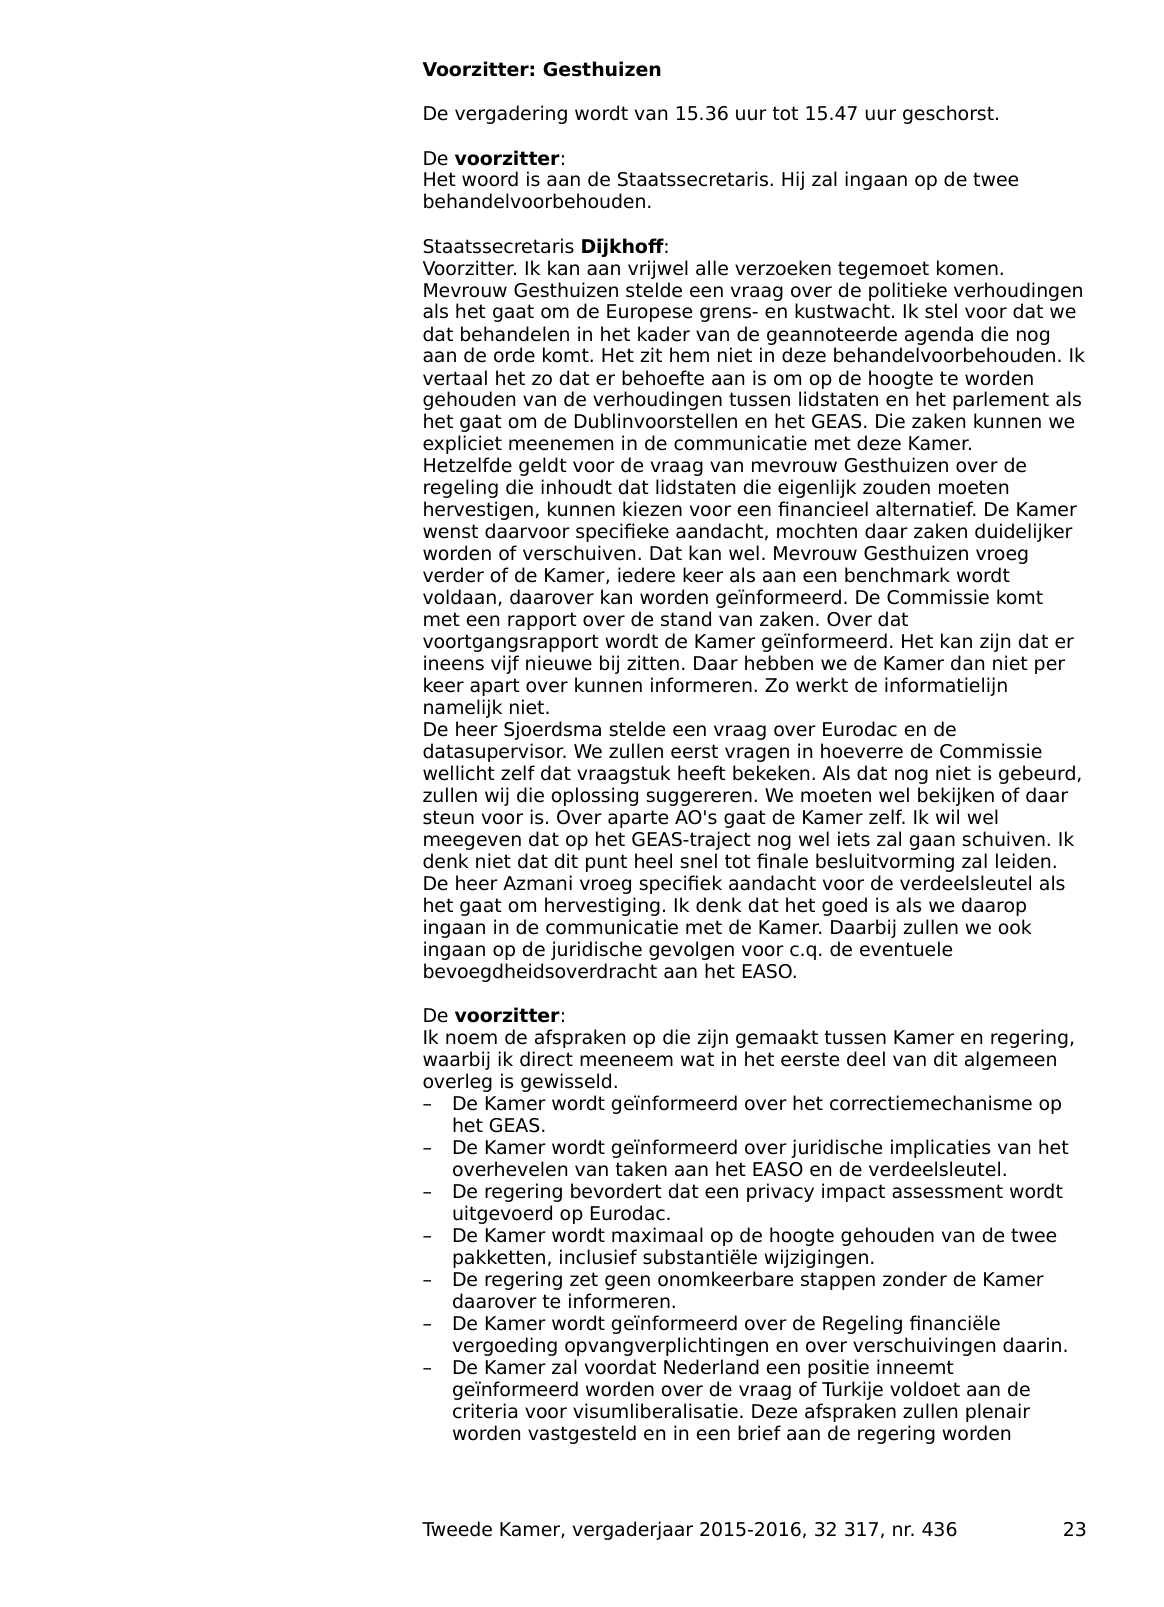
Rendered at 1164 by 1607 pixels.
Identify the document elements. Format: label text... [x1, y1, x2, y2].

text Hetzelfde geldt voor de vraag van mevrouw Gesthuizen over de regeling die inhoudt dat lidstaten die eigenlijk zouden moeten hervestigen, kunnen kiezen voor een financieel alternatief. De Kamer wenst daarvoor specifieke aandacht, mochten daar zaken duidelijker worden of verschuiven. Dat kan wel. Mevrouw Gesthuizen vroeg verder of de Kamer, iedere keer als aan een benchmark wordt voldaan, daarover kan worden geïnformeerd. De Commissie komt met een rapport over de stand van zaken. Over dat voortgangsrapport wordt de Kamer geïnformeerd. Het kan zijn dat er ineens vijf nieuwe bij zitten. Daar hebben we de Kamer dan niet per keer apart over kunnen informeren. Zo werkt de informatielijn namelijk niet. [422, 455, 1087, 719]
text Ik noem de afspraken op die zijn gemaakt tussen Kamer en regering, waarbij ik direct meeneem wat in het eerste deel van dit algemeen overleg is gewisseld. [422, 1027, 1087, 1093]
text Het woord is aan de Staatssecretaris. Hij zal ingaan op de twee behandelvoorbehouden. [422, 169, 1087, 213]
text De vergadering wordt van 15.36 uur tot 15.47 uur geschorst. [422, 103, 1087, 125]
text – De regering zet geen onomkeerbare stappen zonder de Kamer daarover te informeren. [422, 1269, 1087, 1313]
text De voorzitter: [422, 1005, 1087, 1027]
text De voorzitter: [422, 147, 1087, 169]
text Voorzitter. Ik kan aan vrijwel alle verzoeken tegemoet komen. Mevrouw Gesthuizen stelde een vraag over de politieke verhoudingen als het gaat om de Europese grens- en kustwacht. Ik stel voor dat we dat behandelen in het kader van de geannoteerde agenda die nog aan de orde komt. Het zit hem niet in deze behandelvoorbehouden. Ik vertaal het zo dat er behoefte aan is om op de hoogte te worden gehouden van de verhoudingen tussen lidstaten en het parlement als het gaat om de Dublinvoorstellen en het GEAS. Die zaken kunnen we expliciet meenemen in de communicatie met deze Kamer. [422, 257, 1087, 455]
text – De Kamer wordt geïnformeerd over juridische implicaties van het overhevelen van taken aan het EASO en de verdeelsleutel. [422, 1137, 1087, 1181]
subtitle Voorzitter: Gesthuizen [422, 59, 1087, 81]
text – De regering bevordert dat een privacy impact assessment wordt uitgevoerd op Eurodac. [422, 1181, 1087, 1225]
text De heer Azmani vroeg specifiek aandacht voor de verdeelsleutel als het gaat om hervestiging. Ik denk dat het goed is als we daarop ingaan in de communicatie met de Kamer. Daarbij zullen we ook ingaan op de juridische gevolgen voor c.q. de eventuele bevoegdheidsoverdracht aan het EASO. [422, 873, 1087, 983]
text Staatssecretaris Dijkhoff: [422, 236, 1087, 257]
text – De Kamer wordt geïnformeerd over de Regeling financiële vergoeding opvangverplichtingen en over verschuivingen daarin. [422, 1313, 1087, 1357]
text – De Kamer zal voordat Nederland een positie inneemt geïnformeerd worden over de vraag of Turkije voldoet aan de criteria voor visumliberalisatie. Deze afspraken zullen plenair worden vastgesteld en in een brief aan de regering worden [422, 1357, 1087, 1444]
text – De Kamer wordt geïnformeerd over het correctiemechanisme op het GEAS. [422, 1093, 1087, 1137]
text – De Kamer wordt maximaal op de hoogte gehouden van de twee pakketten, inclusief substantiële wijzigingen. [422, 1225, 1087, 1269]
text De heer Sjoerdsma stelde een vraag over Eurodac en de datasupervisor. We zullen eerst vragen in hoeverre de Commissie wellicht zelf dat vraagstuk heeft bekeken. Als dat nog niet is gebeurd, zullen wij die oplossing suggereren. We moeten wel bekijken of daar steun voor is. Over aparte AO's gaat de Kamer zelf. Ik wil wel meegeven dat op het GEAS-traject nog wel iets zal gaan schuiven. Ik denk niet dat dit punt heel snel tot finale besluitvorming zal leiden. [422, 719, 1087, 873]
